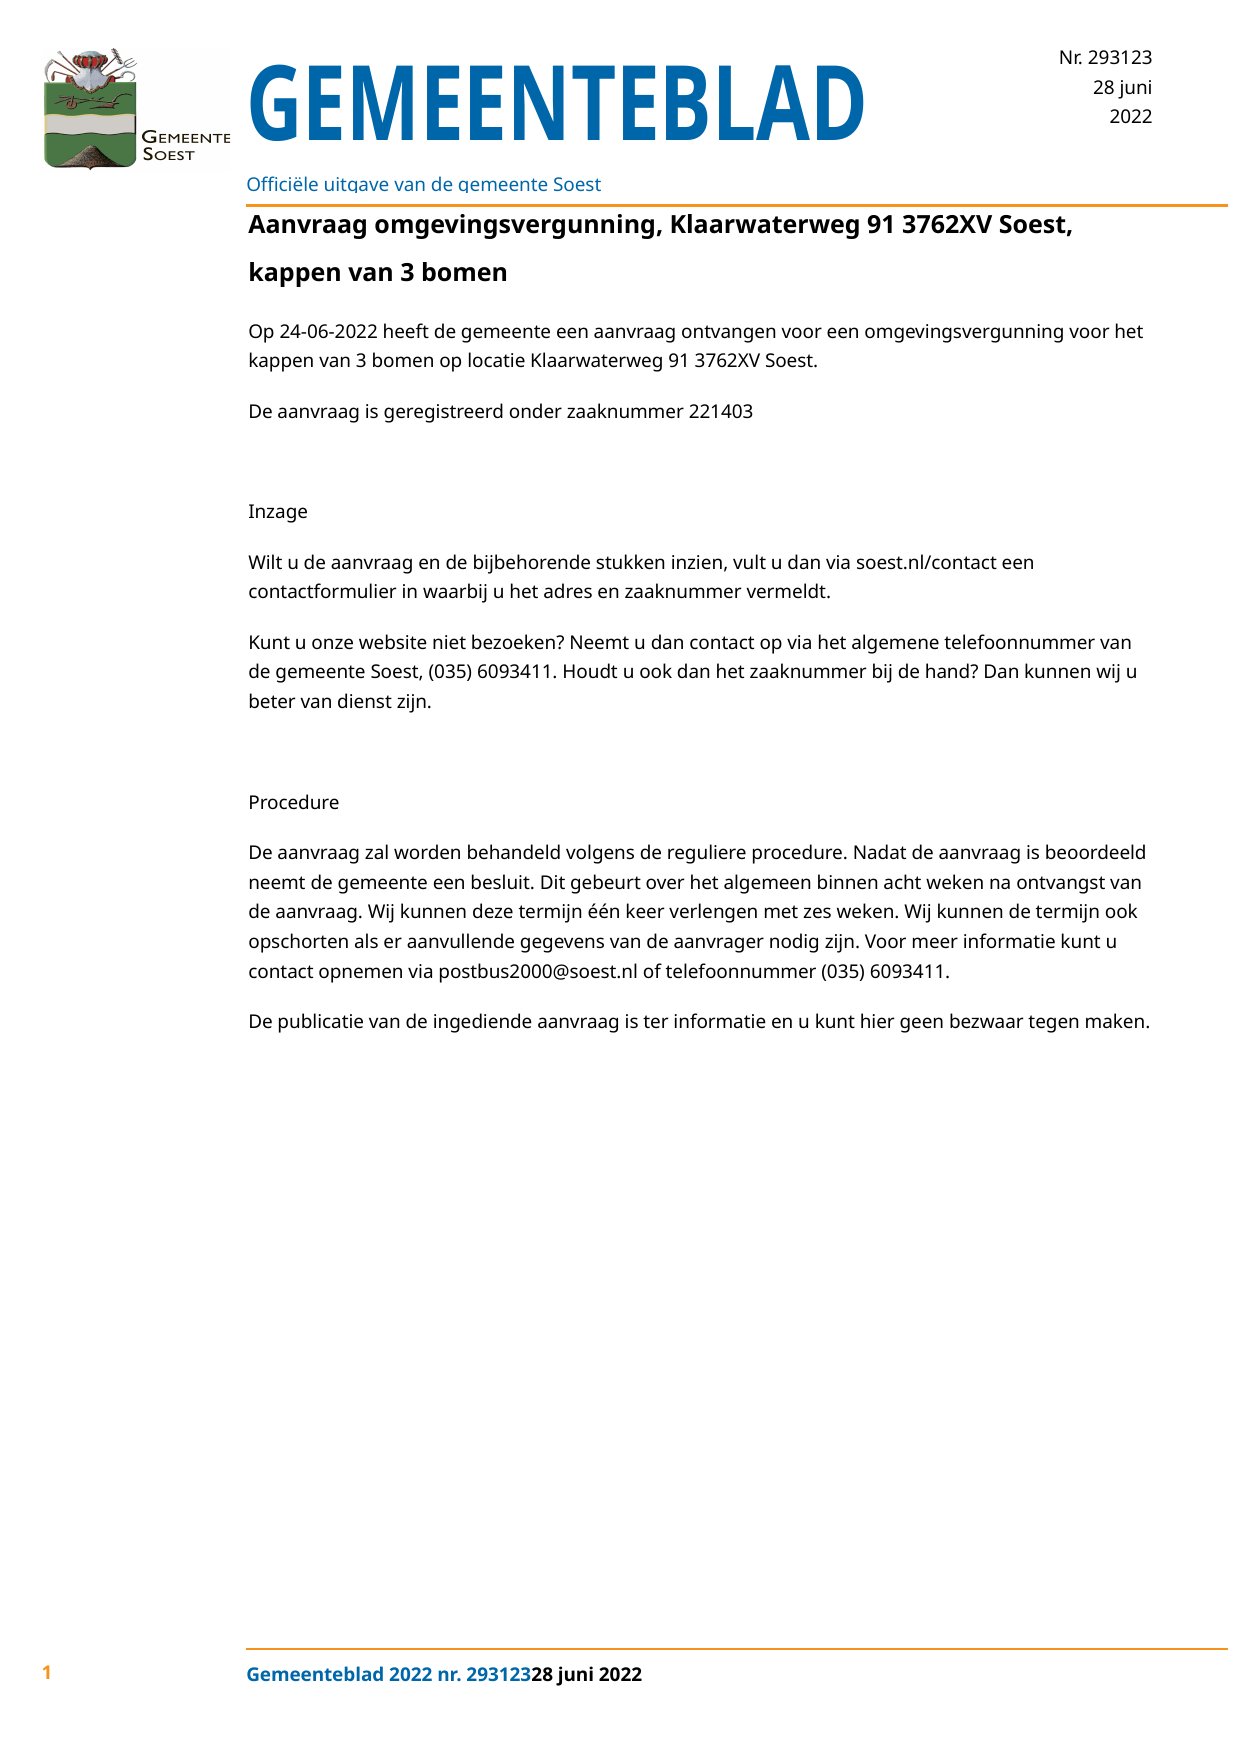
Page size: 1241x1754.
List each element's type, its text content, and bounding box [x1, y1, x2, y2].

text Procedure [248, 789, 1152, 815]
text Aanvraag omgevingsvergunning, Klaarwaterweg 91 3762XV Soest, kappen van 3 bomen [248, 207, 1152, 288]
text De aanvraag zal worden behandeld volgens de reguliere procedure. Nadat de aanvraag is beoordeeld neemt de gemeente een besluit. Dit gebeurt over het algemeen binnen acht weken na ontvangst van de aanvraag. Wij kunnen deze termijn één keer verlengen met zes weken. Wij kunnen de termijn ook opschorten als er aanvullende gegevens van de aanvrager nodig zijn. Voor meer informatie kunt u contact opnemen via postbus2000@soest.nl of telefoonnummer (035) 6093411. [248, 839, 1152, 984]
text De publicatie van de ingediende aanvraag is ter informatie en u kunt hier geen bezwaar tegen maken. [248, 1008, 1152, 1034]
picture [41, 47, 231, 172]
text Op 24-06-2022 heeft de gemeente een aanvraag ontvangen voor een omgevingsvergunning voor het kappen van 3 bomen op locatie Klaarwaterweg 91 3762XV Soest. [248, 318, 1152, 373]
text De aanvraag is geregistreerd onder zaaknummer 221403 [248, 398, 1152, 424]
text Wilt u de aanvraag en de bijbehorende stukken inzien, vult u dan via soest.nl/contact een contactformulier in waarbij u het adres en zaaknummer vermeldt. [248, 549, 1152, 604]
text Inzage [248, 499, 1152, 524]
text Kunt u onze website niet bezoeken? Neemt u dan contact op via het algemene telefoonnummer van de gemeente Soest, (035) 6093411. Houdt u ook dan het zaaknummer bij de hand? Dan kunnen wij u beter van dienst zijn. [248, 629, 1152, 714]
